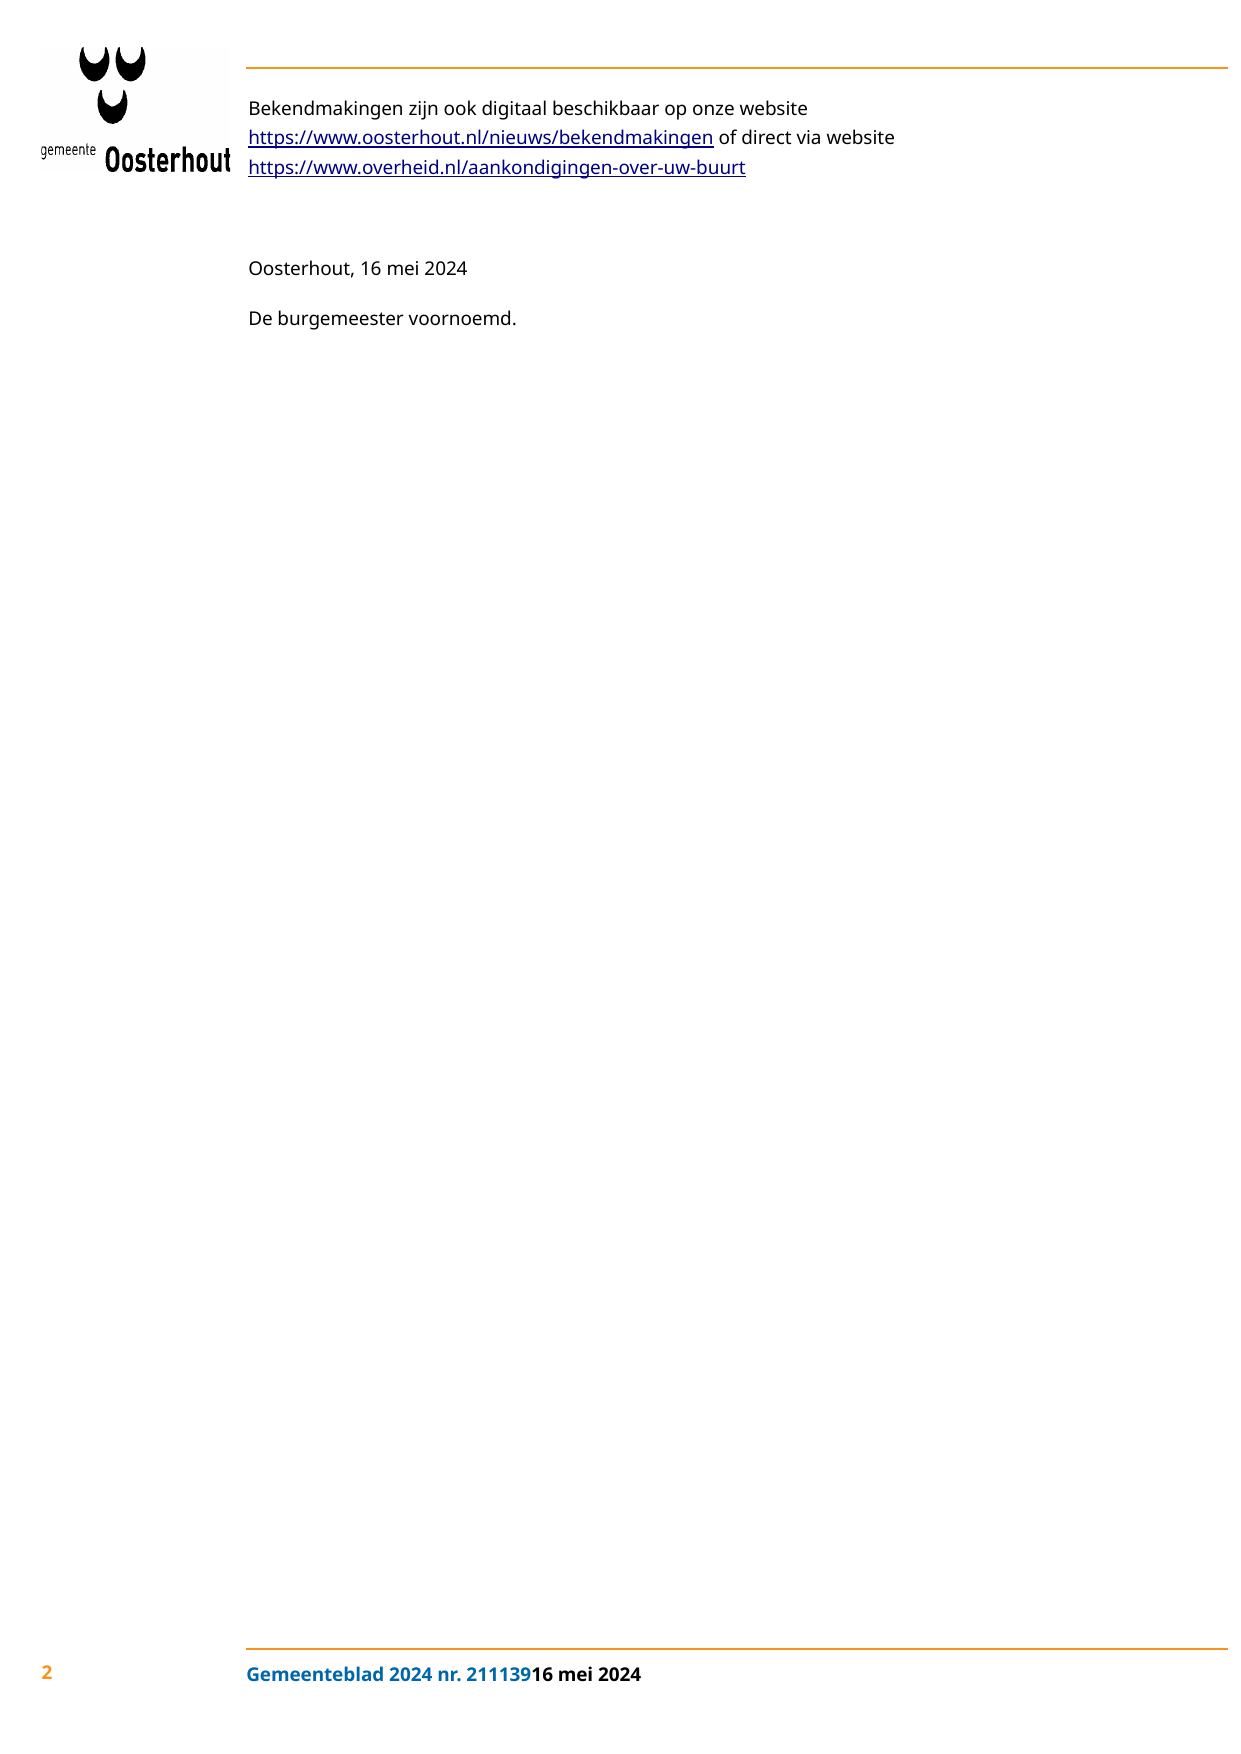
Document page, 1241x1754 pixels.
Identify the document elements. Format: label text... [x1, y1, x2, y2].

text De burgemeester voornoemd. [248, 305, 1152, 331]
text Oosterhout, 16 mei 2024 [248, 255, 1152, 281]
text Bekendmakingen zijn ook digitaal beschikbaar op onze website https://www.oosterhout.nl/nieuws/bekendmakingen of direct via website https://www.overheid.nl/aankondigingen-over-uw-buurt [248, 95, 1152, 180]
picture [41, 47, 231, 172]
